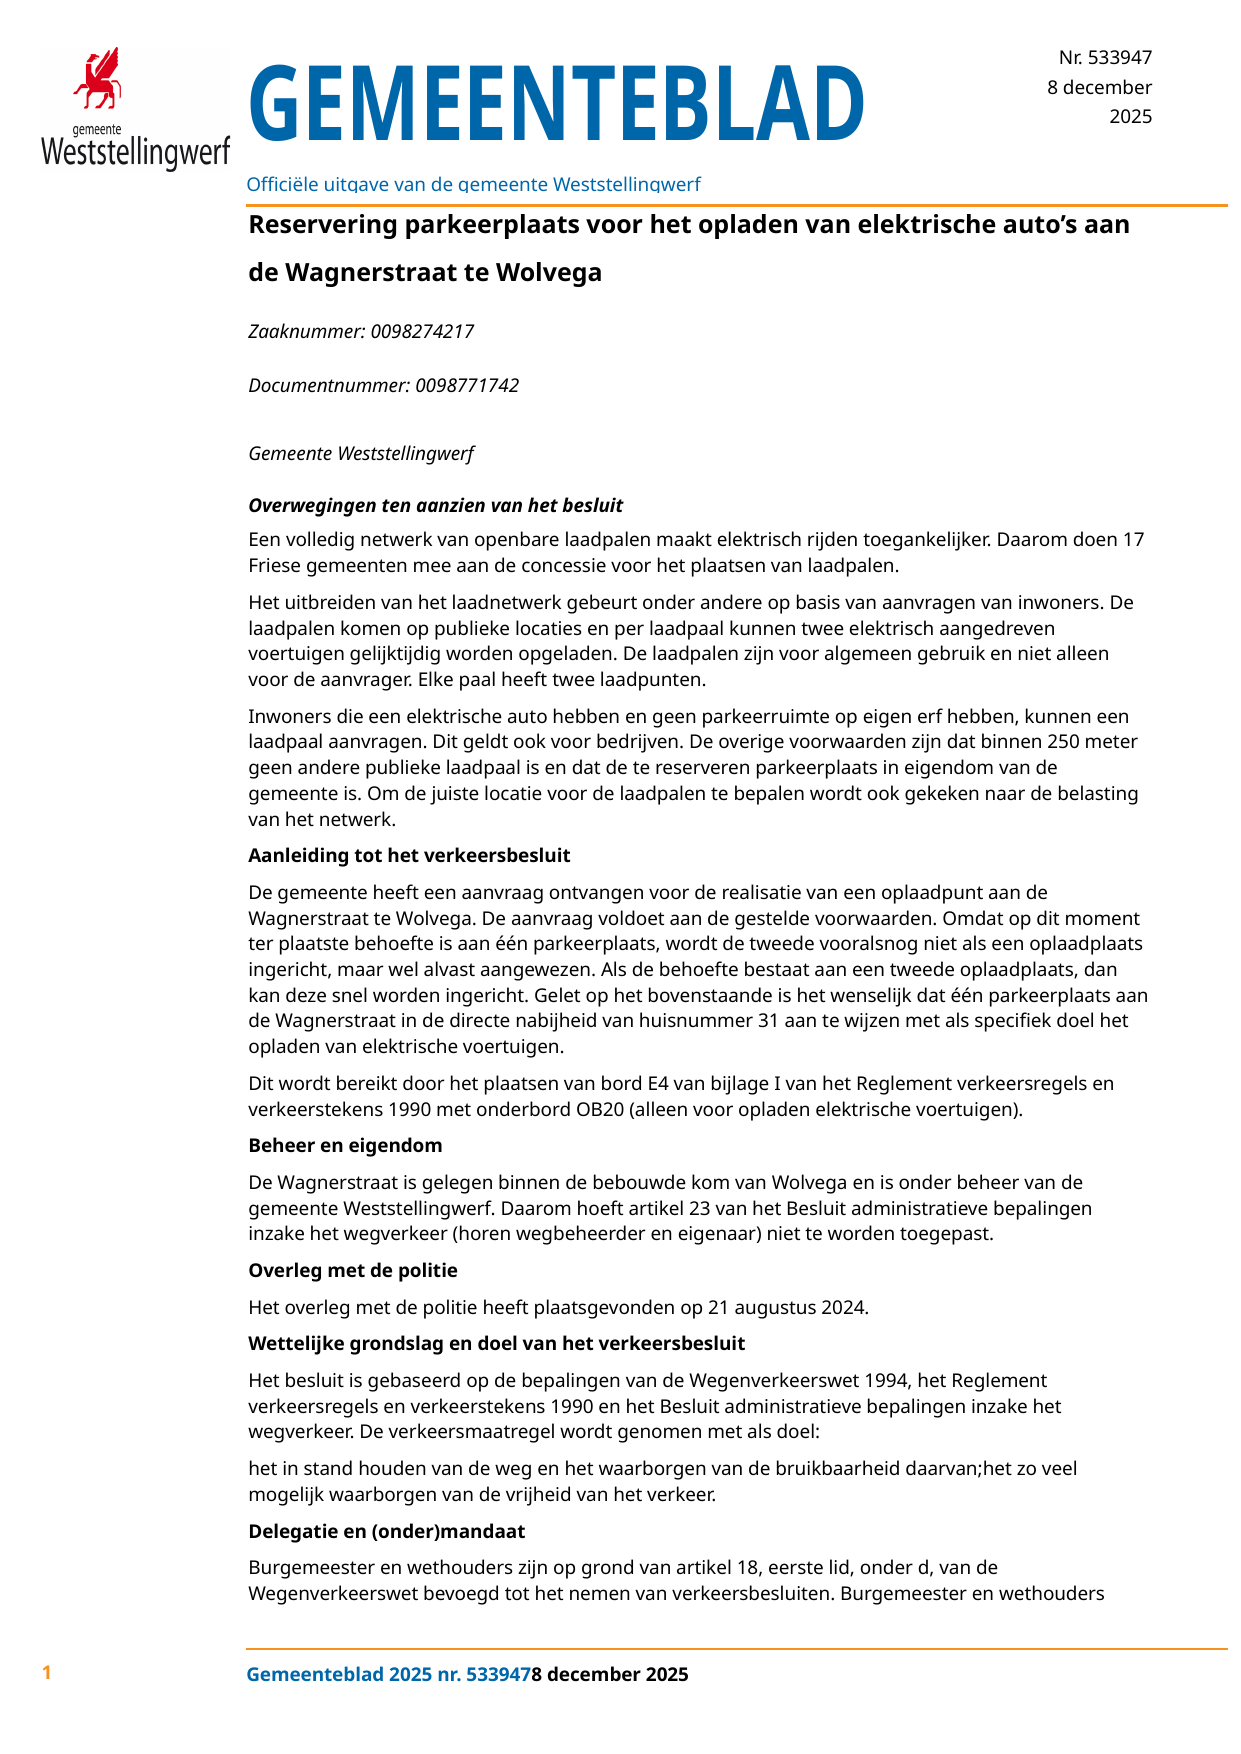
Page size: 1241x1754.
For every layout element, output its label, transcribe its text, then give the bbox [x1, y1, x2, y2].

text Overwegingen ten aanzien van het besluit [248, 492, 1152, 518]
text Gemeente Weststellingwerf [248, 440, 1152, 465]
picture [41, 47, 231, 172]
text De gemeente heeft een aanvraag ontvangen voor de realisatie van een oplaadpunt aan de Wagnerstraat te Wolvega. De aanvraag voldoet aan de gestelde voorwaarden. Omdat op dit moment ter plaatste behoefte is aan één parkeerplaats, wordt de tweede vooralsnog niet als een oplaadplaats ingericht, maar wel alvast aangewezen. Als de behoefte bestaat aan een tweede oplaadplaats, dan kan deze snel worden ingericht. Gelet op het bovenstaande is het wenselijk dat één parkeerplaats aan de Wagnerstraat in de directe nabijheid van huisnummer 31 aan te wijzen met als specifiek doel het opladen van elektrische voertuigen. [248, 879, 1152, 1059]
text Dit wordt bereikt door het plaatsen van bord E4 van bijlage I van het Reglement verkeersregels en verkeerstekens 1990 met onderbord OB20 (alleen voor opladen elektrische voertuigen). [248, 1070, 1152, 1122]
text Burgemeester en wethouders zijn op grond van artikel 18, eerste lid, onder d, van de Wegenverkeerswet bevoegd tot het nemen van verkeersbesluiten. Burgemeester en wethouders [248, 1554, 1152, 1606]
text Reservering parkeerplaats voor het opladen van elektrische auto’s aan de Wagnerstraat te Wolvega [248, 207, 1152, 288]
text het in stand houden van de weg en het waarborgen van de bruikbaarheid daarvan;het zo veel mogelijk waarborgen van de vrijheid van het verkeer. [248, 1455, 1152, 1507]
text Delegatie en (onder)mandaat [248, 1518, 1152, 1543]
text Overleg met de politie [248, 1257, 1152, 1283]
text Wettelijke grondslag en doel van het verkeersbesluit [248, 1331, 1152, 1356]
text Een volledig netwerk van openbare laadpalen maakt elektrisch rijden toegankelijker. Daarom doen 17 Friese gemeenten mee aan de concessie voor het plaatsen van laadpalen. [248, 527, 1152, 578]
text Inwoners die een elektrische auto hebben en geen parkeerruimte op eigen erf hebben, kunnen een laadpaal aanvragen. Dit geldt ook voor bedrijven. De overige voorwaarden zijn dat binnen 250 meter geen andere publieke laadpaal is en dat de te reserveren parkeerplaats in eigendom van de gemeente is. Om de juiste locatie voor de laadpalen te bepalen wordt ook gekeken naar de belasting van het netwerk. [248, 703, 1152, 831]
text Het uitbreiden van het laadnetwerk gebeurt onder andere op basis van aanvragen van inwoners. De laadpalen komen op publieke locaties en per laadpaal kunnen twee elektrisch aangedreven voertuigen gelijktijdig worden opgeladen. De laadpalen zijn voor algemeen gebruik en niet alleen voor de aanvrager. Elke paal heeft twee laadpunten. [248, 589, 1152, 692]
text De Wagnerstraat is gelegen binnen de bebouwde kom van Wolvega en is onder beheer van de gemeente Weststellingwerf. Daarom hoeft artikel 23 van het Besluit administratieve bepalingen inzake het wegverkeer (horen wegbeheerder en eigenaar) niet te worden toegepast. [248, 1169, 1152, 1246]
text Beheer en eigendom [248, 1132, 1152, 1158]
text Documentnummer: 0098771742 [248, 372, 1152, 398]
text Het besluit is gebaseerd op de bepalingen van de Wegenverkeerswet 1994, het Reglement verkeersregels en verkeerstekens 1990 en het Besluit administratieve bepalingen inzake het wegverkeer. De verkeersmaatregel wordt genomen met als doel: [248, 1367, 1152, 1444]
text Het overleg met de politie heeft plaatsgevonden op 21 augustus 2024. [248, 1294, 1152, 1320]
text Aanleiding tot het verkeersbesluit [248, 842, 1152, 868]
text Zaaknummer: 0098274217 [248, 318, 1152, 344]
